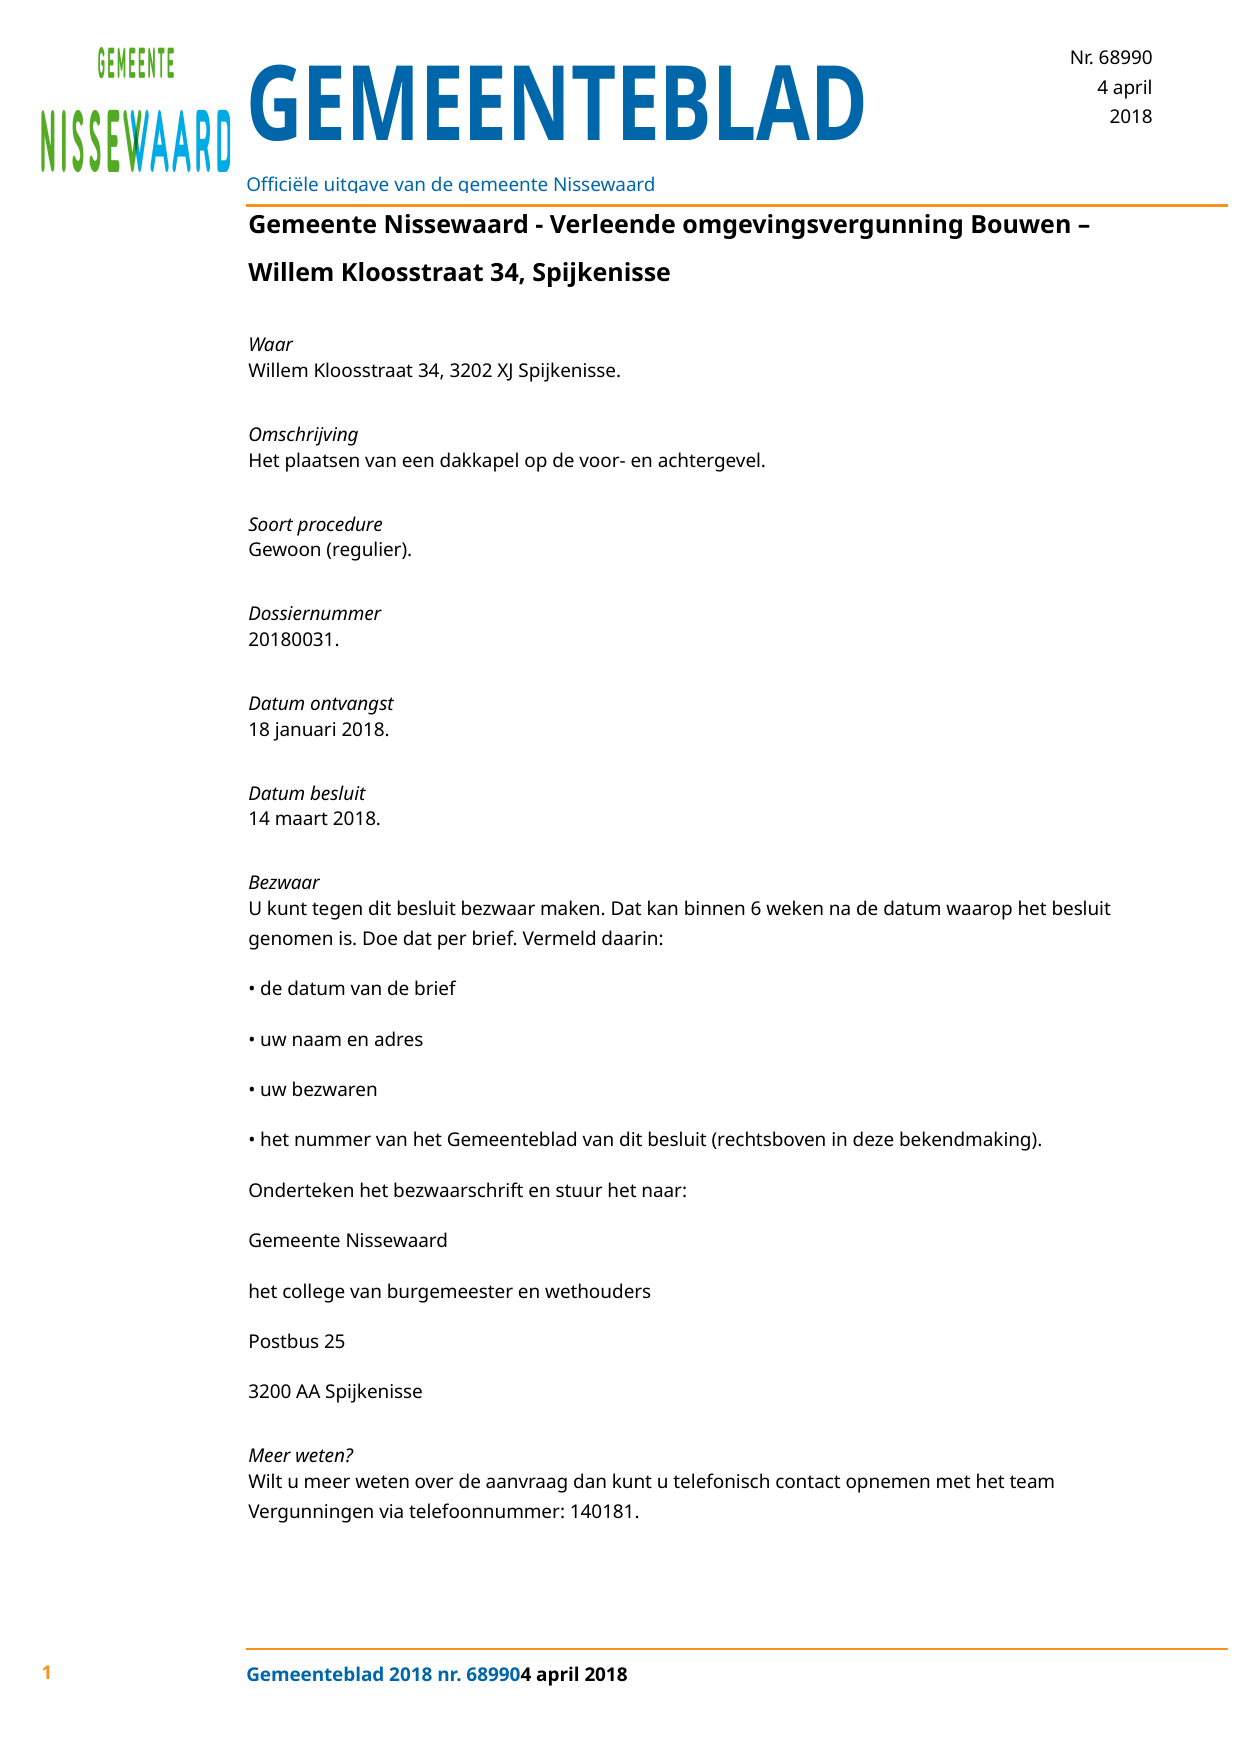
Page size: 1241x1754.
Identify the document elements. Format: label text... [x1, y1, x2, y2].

text Onderteken het bezwaarschrift en stuur het naar: [248, 1177, 1152, 1203]
text U kunt tegen dit besluit bezwaar maken. Dat kan binnen 6 weken na de datum waarop het besluit genomen is. Doe dat per brief. Vermeld daarin: [248, 895, 1152, 951]
text 20180031. [248, 626, 1152, 652]
text Soort procedure [248, 511, 1152, 537]
picture [154, 157, 165, 172]
text Meer weten? [248, 1443, 1152, 1468]
text • de datum van de brief [248, 975, 1152, 1001]
text Willem Kloosstraat 34, 3202 XJ Spijkenisse. [248, 357, 1152, 383]
text Gewoon (regulier). [248, 537, 1152, 562]
text 3200 AA Spijkenisse [248, 1379, 1152, 1404]
text het college van burgemeester en wethouders [248, 1278, 1152, 1303]
text Postbus 25 [248, 1328, 1152, 1354]
text Wilt u meer weten over de aanvraag dan kunt u telefonisch contact opnemen met het team Vergunningen via telefoonnummer: 140181. [248, 1468, 1152, 1524]
text Datum besluit [248, 780, 1152, 806]
text Gemeente Nissewaard - Verleende omgevingsvergunning Bouwen – Willem Kloosstraat 34, Spijkenisse [248, 207, 1152, 288]
text Bezwaar [248, 869, 1152, 895]
picture [222, 122, 227, 160]
text • uw bezwaren [248, 1076, 1152, 1102]
text 14 maart 2018. [248, 806, 1152, 831]
text Gemeente Nissewaard [248, 1227, 1152, 1253]
text Het plaatsen van een dakkapel op de voor- en achtergevel. [248, 447, 1152, 473]
text • het nummer van het Gemeenteblad van dit besluit (rechtsboven in deze bekendmaking). [248, 1127, 1152, 1152]
text • uw naam en adres [248, 1026, 1152, 1051]
text Omschrijving [248, 421, 1152, 447]
text Waar [248, 331, 1152, 357]
picture [41, 47, 231, 172]
text 18 januari 2018. [248, 716, 1152, 742]
picture [176, 157, 187, 172]
text Datum ontvangst [248, 690, 1152, 716]
picture [201, 122, 206, 138]
text Dossiernummer [248, 601, 1152, 626]
picture [200, 151, 206, 172]
